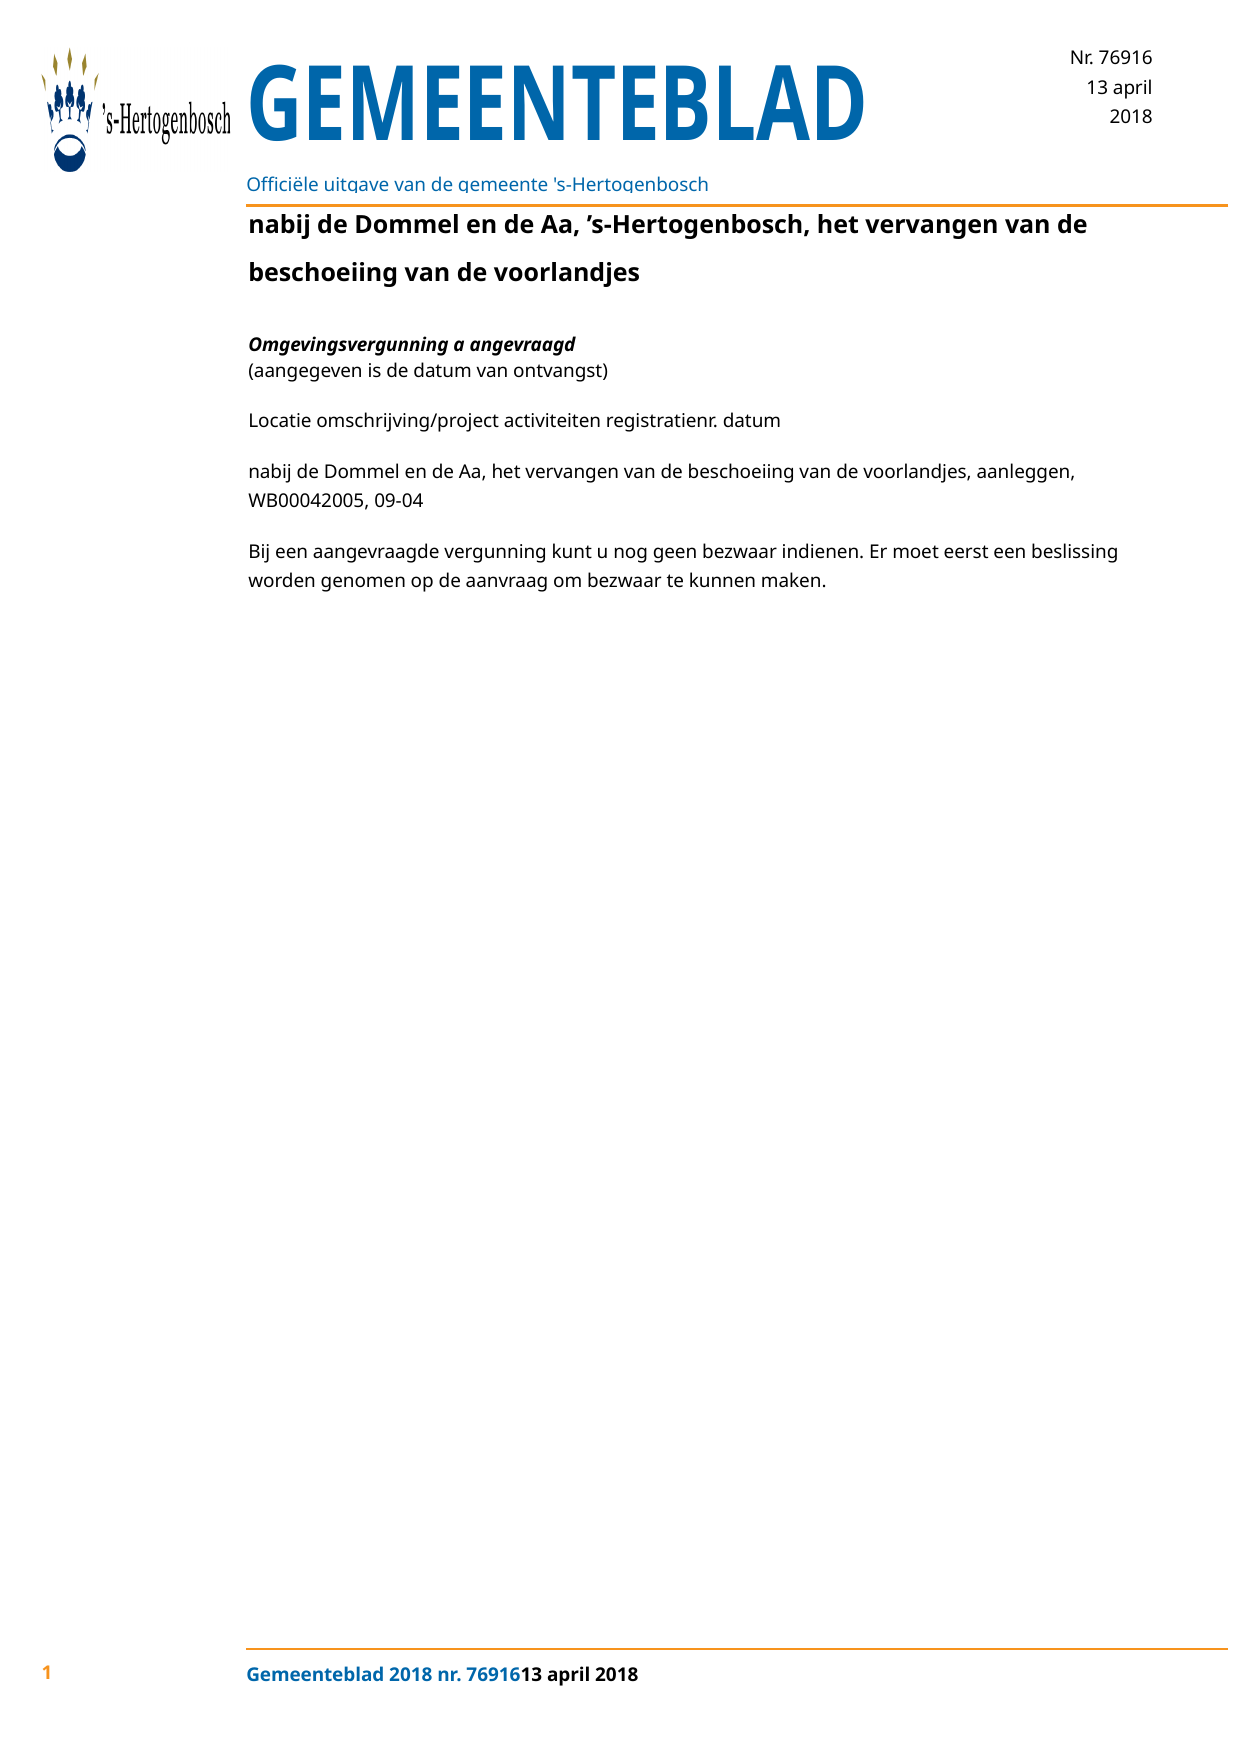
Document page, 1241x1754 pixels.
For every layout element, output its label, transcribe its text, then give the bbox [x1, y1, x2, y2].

text nabij de Dommel en de Aa, ’s-Hertogenbosch, het vervangen van de beschoeiing van de voorlandjes [248, 207, 1152, 288]
text Bij een aangevraagde vergunning kunt u nog geen bezwaar indienen. Er moet eerst een beslissing worden genomen op de aanvraag om bezwaar te kunnen maken. [248, 538, 1152, 593]
text (aangegeven is de datum van ontvangst) [248, 357, 1152, 383]
text Omgevingsvergunning a angevraagd [248, 331, 1152, 357]
picture [41, 47, 231, 172]
text nabij de Dommel en de Aa, het vervangen van de beschoeiing van de voorlandjes, aanleggen, WB00042005, 09-04 [248, 458, 1152, 513]
text Locatie omschrijving/project activiteiten registratienr. datum [248, 408, 1152, 433]
